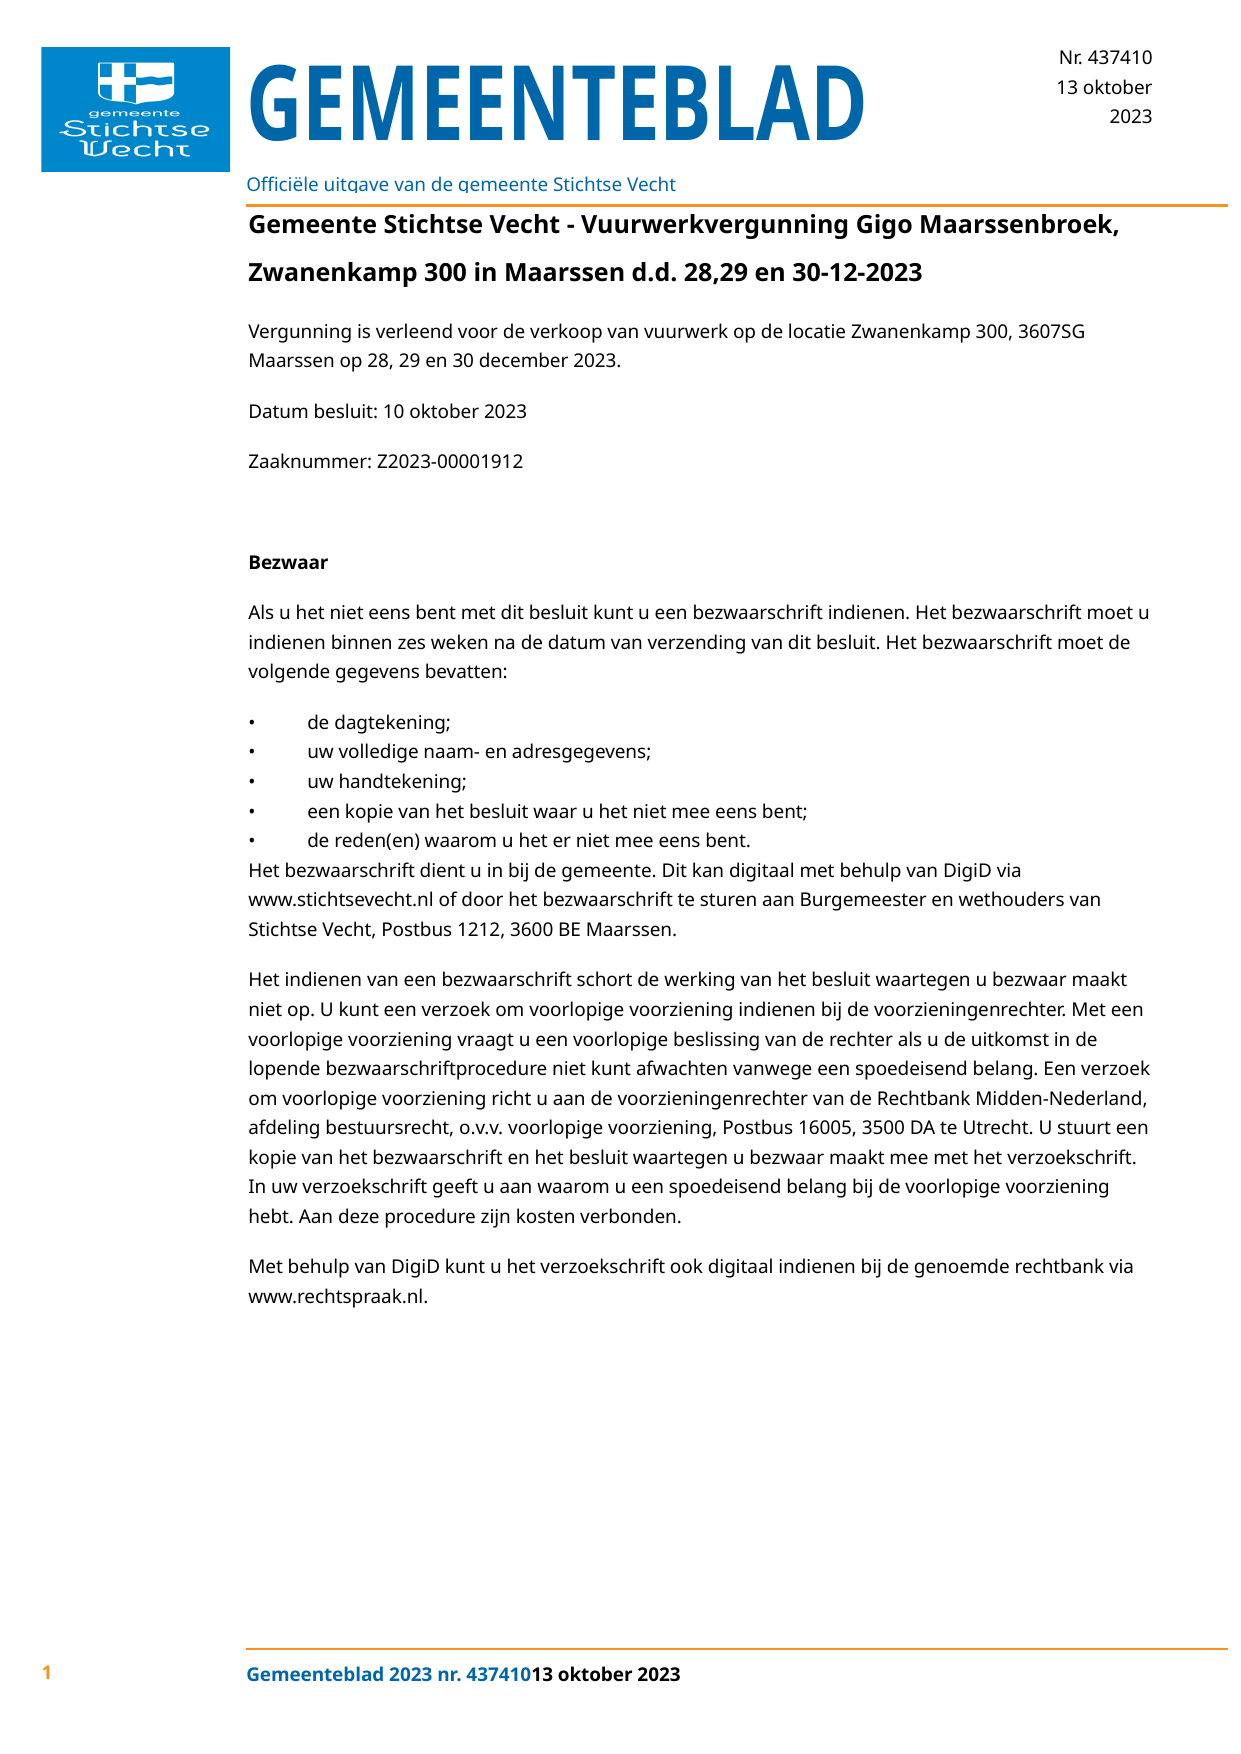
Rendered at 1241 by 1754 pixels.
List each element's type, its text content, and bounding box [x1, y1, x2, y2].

text Met behulp van DigiD kunt u het verzoekschrift ook digitaal indienen bij de genoemde rechtbank via www.rechtspraak.nl. [248, 1254, 1152, 1309]
text Als u het niet eens bent met dit besluit kunt u een bezwaarschrift indienen. Het bezwaarschrift moet u indienen binnen zes weken na de datum van verzending van dit besluit. Het bezwaarschrift moet de volgende gegevens bevatten: [248, 599, 1152, 684]
text Bezwaar [248, 549, 1152, 575]
text Vergunning is verleend voor de verkoop van vuurwerk op de locatie Zwanenkamp 300, 3607SG Maarssen op 28, 29 en 30 december 2023. [248, 318, 1152, 373]
list uw handtekening; [248, 768, 1152, 794]
text Zaaknummer: Z2023-00001912 [248, 448, 1152, 474]
picture [99, 63, 135, 101]
text Datum besluit: 10 oktober 2023 [248, 398, 1152, 424]
list uw volledige naam- en adresgegevens; [248, 739, 1152, 764]
list een kopie van het besluit waar u het niet mee eens bent; [248, 798, 1152, 824]
text Het bezwaarschrift dient u in bij de gemeente. Dit kan digitaal met behulp van DigiD via www.stichtsevecht.nl of door het bezwaarschrift te sturen aan Burgemeester en wethouders van Stichtse Vecht, Postbus 1212, 3600 BE Maarssen. [248, 857, 1152, 942]
list de reden(en) waarom u het er niet mee eens bent. [248, 827, 1152, 853]
text Gemeente Stichtse Vecht - Vuurwerkvergunning Gigo Maarssenbroek, Zwanenkamp 300 in Maarssen d.d. 28,29 en 30-12-2023 [248, 207, 1152, 288]
list de dagtekening; [248, 709, 1152, 735]
picture [137, 63, 174, 103]
text Het indienen van een bezwaarschrift schort de werking van het besluit waartegen u bezwaar maakt niet op. U kunt een verzoek om voorlopige voorziening indienen bij de voorzieningenrechter. Met een voorlopige voorziening vraagt u een voorlopige beslissing van de rechter als u de uitkomst in de lopende bezwaarschriftprocedure niet kunt afwachten vanwege een spoedeisend belang. Een verzoek om voorlopige voorziening richt u aan de voorzieningenrechter van de Rechtbank Midden-Nederland, afdeling bestuursrecht, o.v.v. voorlopige voorziening, Postbus 16005, 3500 DA te Utrecht. U stuurt een kopie van het bezwaarschrift en het besluit waartegen u bezwaar maakt mee met het verzoekschrift. In uw verzoekschrift geeft u aan waarom u een spoedeisend belang bij de voorlopige voorziening hebt. Aan deze procedure zijn kosten verbonden. [248, 967, 1152, 1229]
